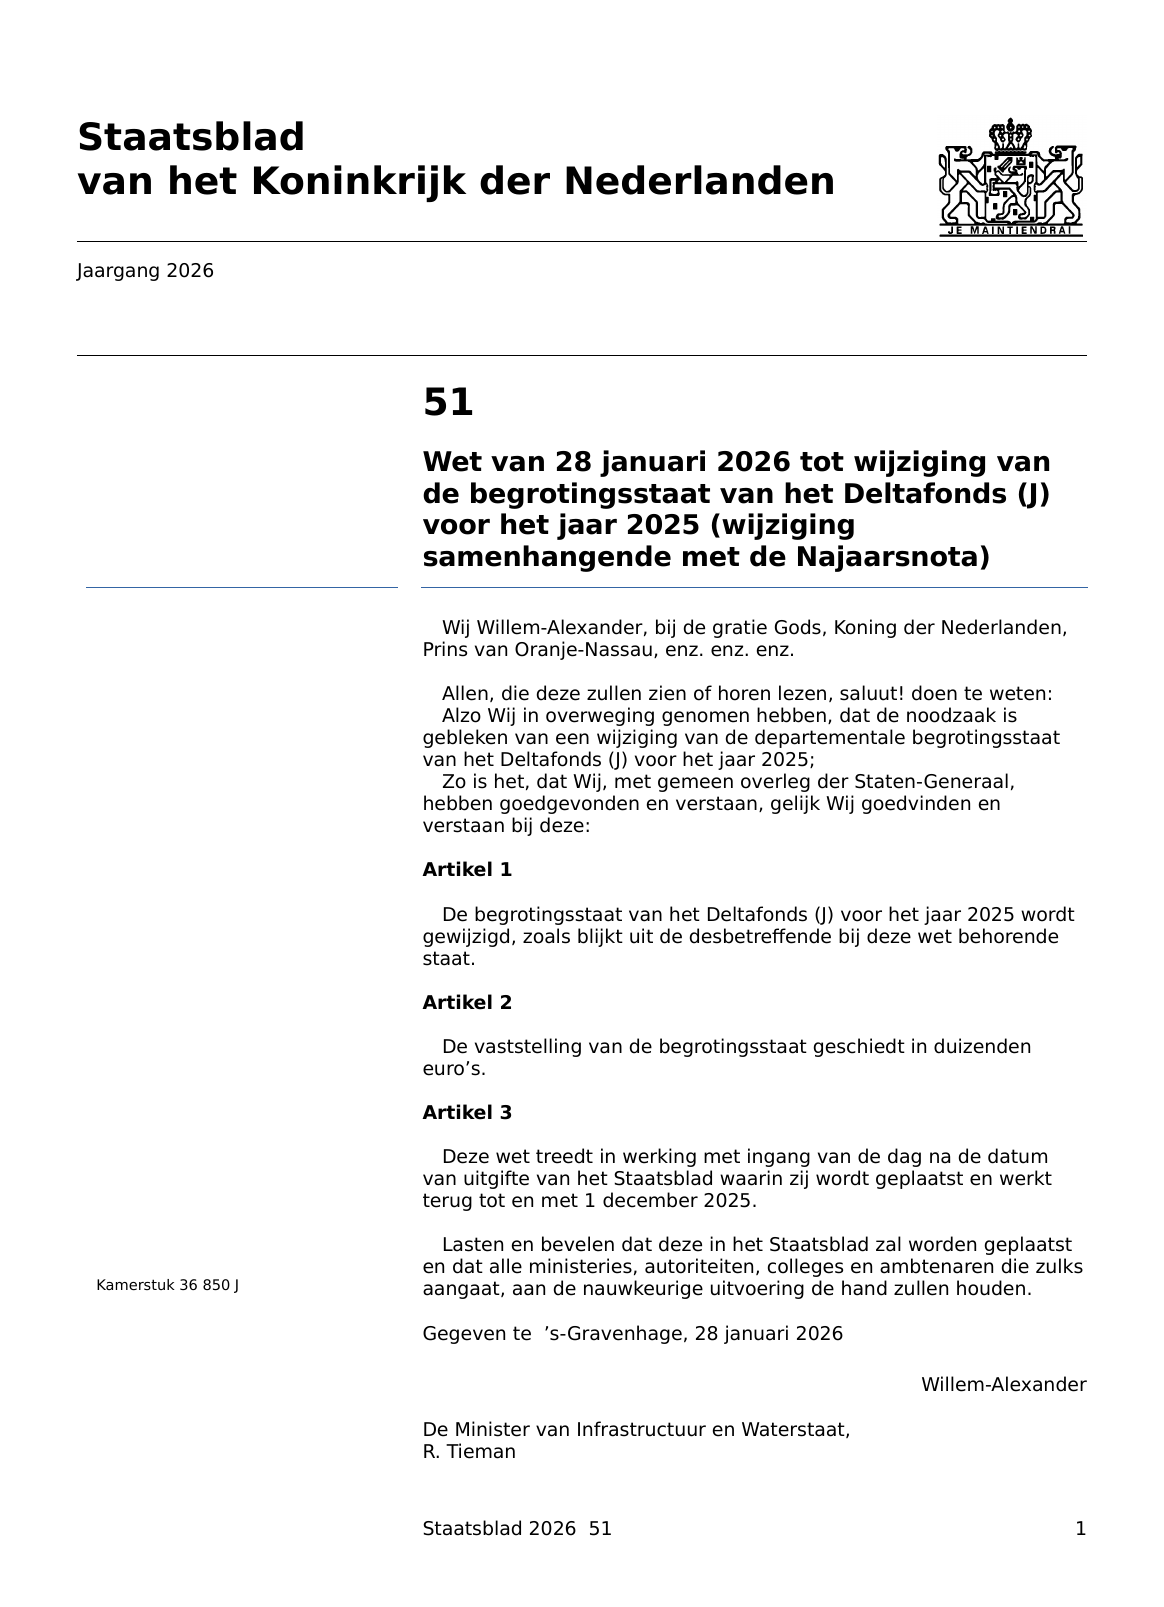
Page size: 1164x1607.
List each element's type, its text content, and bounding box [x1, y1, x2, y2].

subtitle Artikel 2 [422, 992, 1087, 1014]
text Deze wet treedt in werking met ingang van de dag na de datum van uitgifte van het Staatsblad waarin zij wordt geplaatst en werkt terug tot en met 1 december 2025. [422, 1146, 1087, 1212]
text Wij Willem-Alexander, bij de gratie Gods, Koning der Nederlanden, Prins van Oranje-Nassau, enz. enz. enz. [422, 617, 1087, 661]
text Lasten en bevelen dat deze in het Staatsblad zal worden geplaatst en dat alle ministeries, autoriteiten, colleges en ambtenaren die zulks aangaat, aan de nauwkeurige uitvoering de hand zullen houden. [422, 1234, 1087, 1300]
subtitle 51 [422, 381, 1087, 424]
text Wet van 28 januari 2026 tot wijziging van de begrotingsstaat van het Deltafonds (J) voor het jaar 2025 (wijziging samenhangende met de Najaarsnota) [422, 447, 1087, 573]
table_header Staatsblad van het Koninkrijk der Nederlanden [77, 100, 886, 241]
table_header [886, 100, 1087, 241]
text Zo is het, dat Wij, met gemeen overleg der Staten-Generaal, hebben goedgevonden en verstaan, gelijk Wij goedvinden en verstaan bij deze: [422, 771, 1087, 837]
table_cell Jaargang 2026 [77, 242, 1087, 355]
text Willem-Alexander [422, 1374, 1087, 1396]
text Kamerstuk 36 850 J [77, 1277, 396, 1294]
text De Minister van Infrastructuur en Waterstaat, R. Tieman [422, 1418, 1087, 1462]
picture [936, 115, 1087, 240]
text De vaststelling van de begrotingsstaat geschiedt in duizenden euro’s. [422, 1036, 1087, 1080]
text Gegeven te ’s-Gravenhage, 28 januari 2026 [422, 1322, 1087, 1344]
text Allen, die deze zullen zien of horen lezen, saluut! doen te weten: [422, 683, 1087, 705]
subtitle Artikel 1 [422, 859, 1087, 881]
text De begrotingsstaat van het Deltafonds (J) voor het jaar 2025 wordt gewijzigd, zoals blijkt uit de desbetreffende bij deze wet behorende staat. [422, 903, 1087, 969]
subtitle Artikel 3 [422, 1102, 1087, 1124]
text Alzo Wij in overweging genomen hebben, dat de noodzaak is gebleken van een wijziging van de departementale begrotingsstaat van het Deltafonds (J) voor het jaar 2025; [422, 705, 1087, 771]
